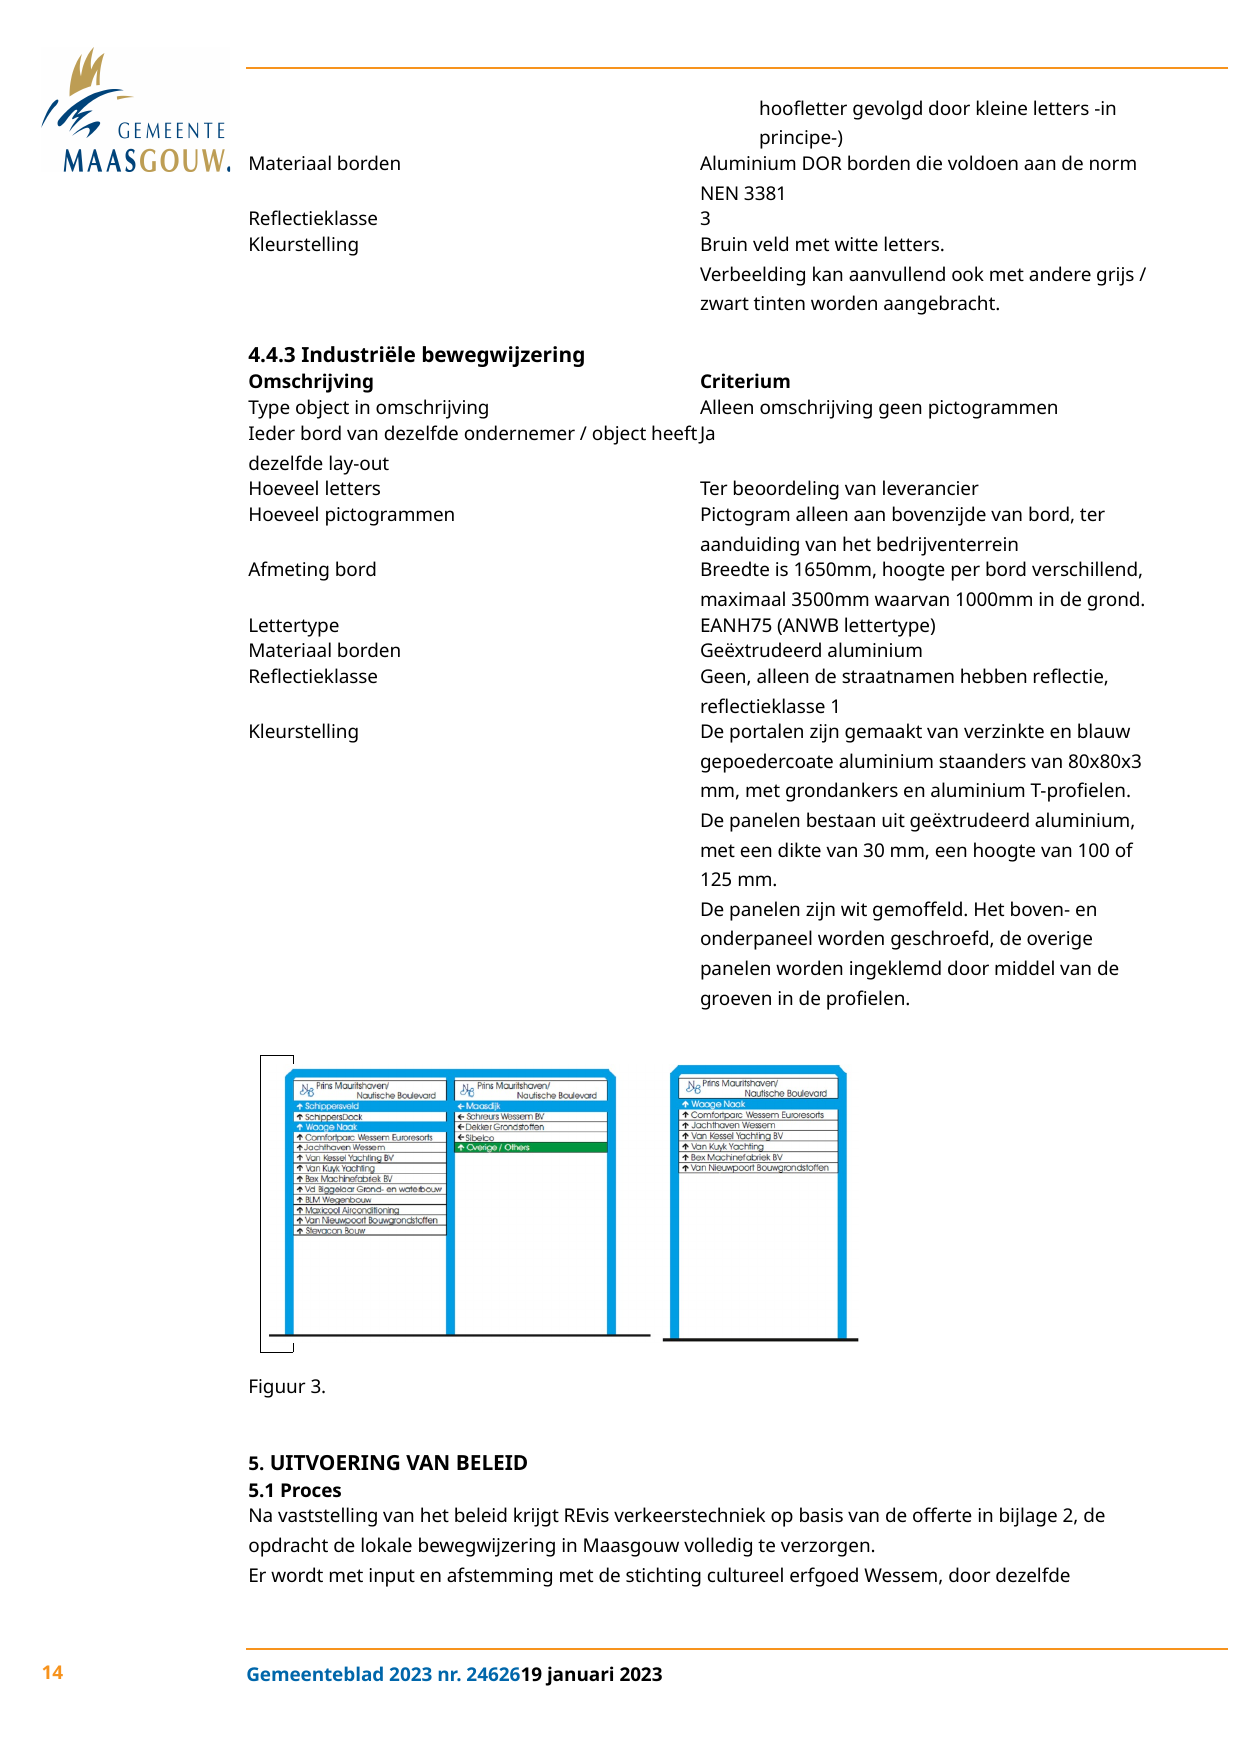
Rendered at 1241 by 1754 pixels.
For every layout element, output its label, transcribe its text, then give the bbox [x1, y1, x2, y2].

table_cell Kleurstelling [248, 719, 700, 1011]
table_cell Type object in omschrijving [248, 394, 700, 420]
table_cell 3 [700, 205, 1152, 231]
text 4.4.3 Industriële bewegwijzering [248, 340, 1152, 368]
table_cell Ieder bord van dezelfde ondernemer / object heeft dezelfde lay-out [248, 420, 700, 475]
table_cell Lettertype [248, 612, 700, 637]
table_cell Breedte is 1650mm, hoogte per bord verschillend, maximaal 3500mm waarvan 1000mm in de grond. [700, 556, 1152, 612]
text Na vaststelling van het beleid krijgt REvis verkeerstechniek op basis van de offerte in bijlage 2, de opdracht de lokale bewegwijzering in Maasgouw volledig te verzorgen. [248, 1503, 1152, 1558]
table_cell Hoeveel letters [248, 475, 700, 501]
picture [268, 1064, 860, 1343]
table_cell Ja [700, 420, 1152, 475]
table_cell Aluminium DOR borden die voldoen aan de norm NEN 3381 [700, 150, 1152, 205]
picture [41, 47, 231, 172]
text Figuur 3. [248, 1373, 1152, 1399]
table_cell Hoeveel pictogrammen [248, 501, 700, 556]
table_cell Reflectieklasse [248, 663, 700, 718]
table_cell Afmeting bord [248, 556, 700, 612]
table_cell EANH75 (ANWB lettertype) [700, 612, 1152, 637]
table_cell Materiaal borden [248, 150, 700, 205]
table_cell Reflectieklasse [248, 205, 700, 231]
text 5. UITVOERING VAN BELEID [248, 1448, 1152, 1477]
table_cell Materiaal borden [248, 638, 700, 663]
table_cell Geen, alleen de straatnamen hebben reflectie, reflectieklasse 1 [700, 663, 1152, 718]
table_cell hoofletter gevolgd door kleine letters -in principe-) [700, 95, 1152, 150]
table_cell Pictogram alleen aan bovenzijde van bord, ter aanduiding van het bedrijventerrein [700, 501, 1152, 556]
table_header Omschrijving [248, 369, 700, 394]
text 5.1 Proces [248, 1477, 1152, 1503]
table_cell Kleurstelling [248, 231, 700, 316]
text Er wordt met input en afstemming met de stichting cultureel erfgoed Wessem, door dezelfde [248, 1562, 1152, 1587]
table_cell Alleen omschrijving geen pictogrammen [700, 394, 1152, 420]
table_cell [248, 95, 700, 150]
table_cell Geëxtrudeerd aluminium [700, 638, 1152, 663]
table_cell Bruin veld met witte letters. Verbeelding kan aanvullend ook met andere grijs / zwart tinten worden aangebracht. [700, 231, 1152, 316]
table_header Criterium [700, 369, 1152, 394]
table_cell Ter beoordeling van leverancier [700, 475, 1152, 501]
table_cell De portalen zijn gemaakt van verzinkte en blauw gepoedercoate aluminium staanders van 80x80x3 mm, met grondankers en aluminium T-profielen. De panelen bestaan uit geëxtrudeerd aluminium, met een dikte van 30 mm, een hoogte van 100 of 125 mm. De panelen zijn wit gemoffeld. Het boven- en onderpaneel worden geschroefd, de overige panelen worden ingeklemd door middel van de groeven in de profielen. [700, 719, 1152, 1011]
